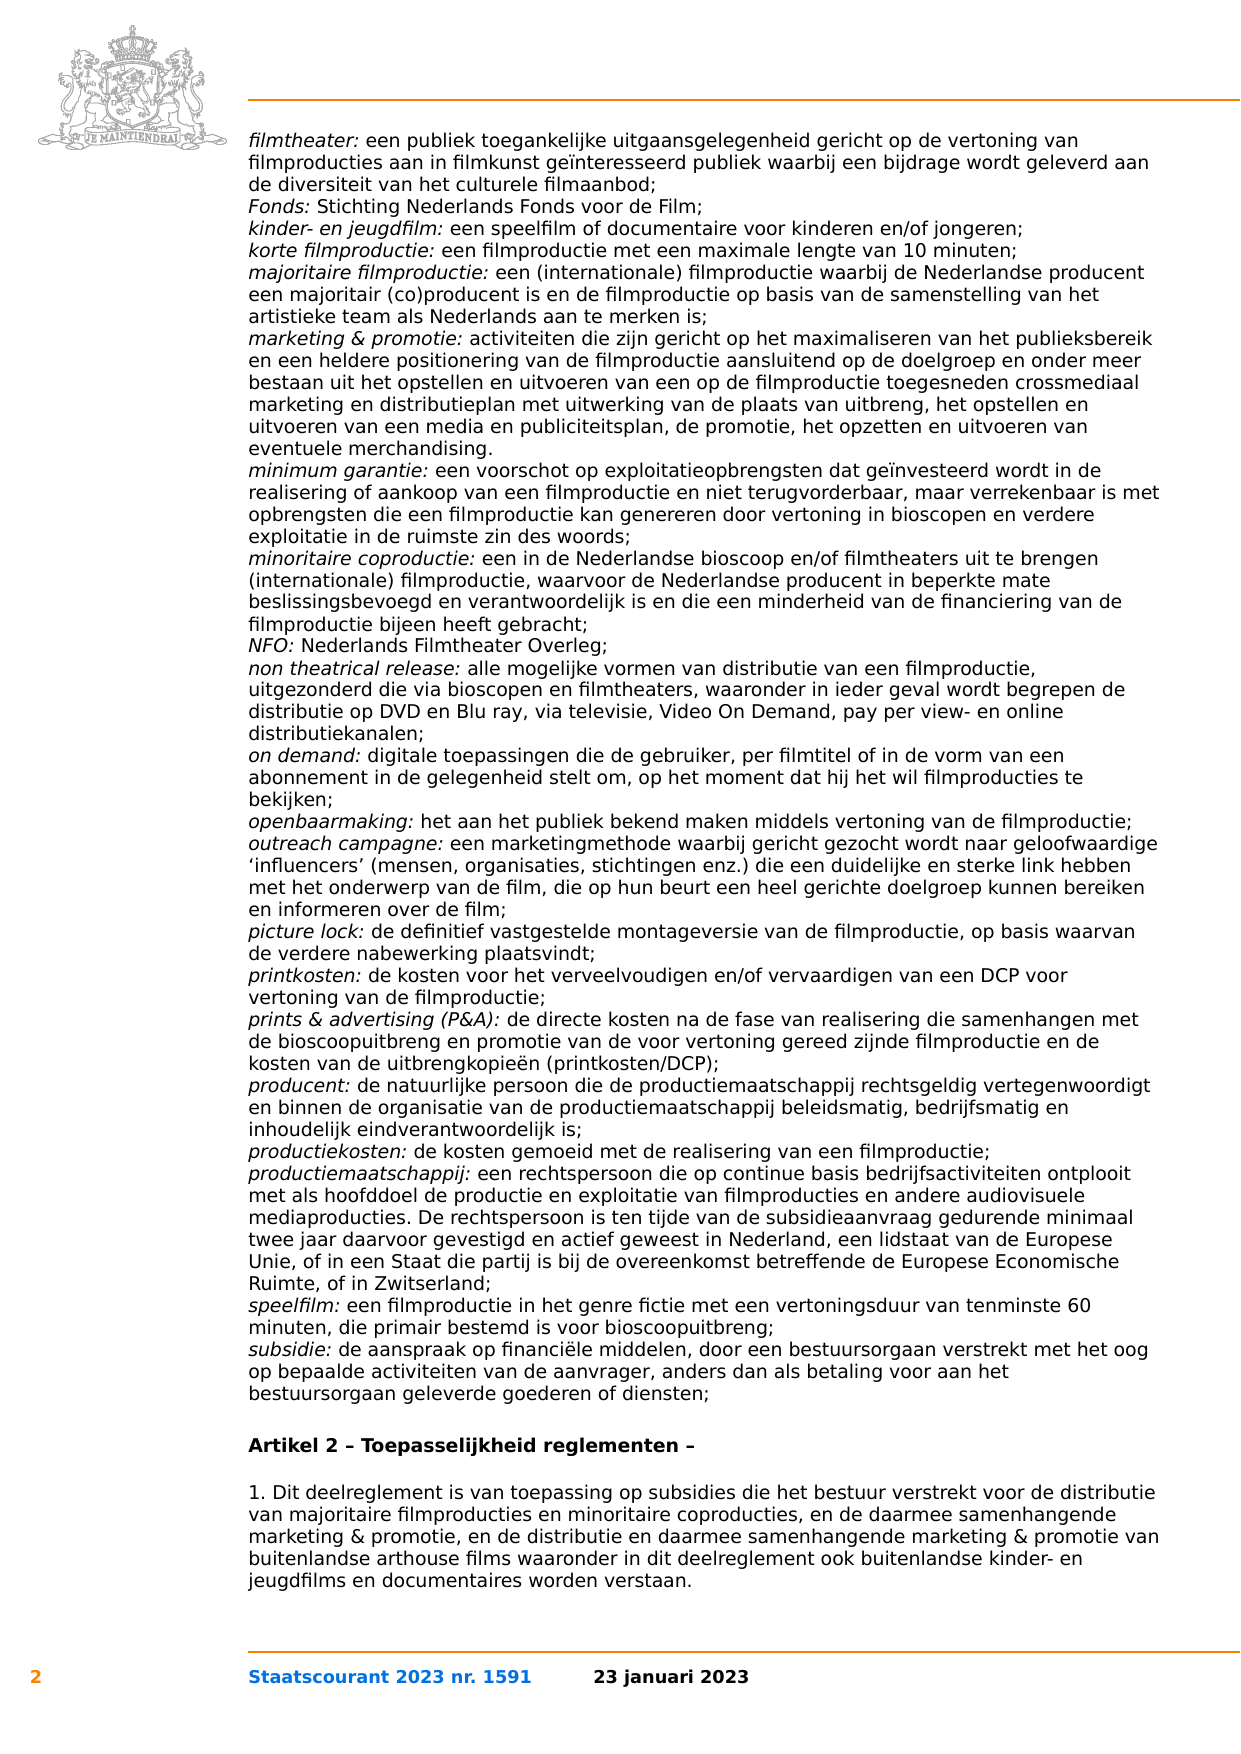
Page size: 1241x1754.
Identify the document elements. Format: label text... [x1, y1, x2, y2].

text subsidie: de aanspraak op financiële middelen, door een bestuursorgaan verstrekt met het oog op bepaalde activiteiten van de aanvrager, anders dan als betaling voor aan het bestuursorgaan geleverde goederen of diensten; [248, 1339, 1163, 1405]
subtitle Artikel 2 – Toepasselijkheid reglementen – [248, 1435, 1163, 1457]
text 1. Dit deelreglement is van toepassing op subsidies die het bestuur verstrekt voor de distributie van majoritaire filmproducties en minoritaire coproducties, en de daarmee samenhangende marketing & promotie, en de distributie en daarmee samenhangende marketing & promotie van buitenlandse arthouse films waaronder in dit deelreglement ook buitenlandse kinder- en jeugdfilms en documentaires worden verstaan. [248, 1482, 1163, 1592]
text minoritaire coproductie: een in de Nederlandse bioscoop en/of filmtheaters uit te brengen (internationale) filmproductie, waarvoor de Nederlandse producent in beperkte mate beslissingsbevoegd en verantwoordelijk is en die een minderheid van de financiering van de filmproductie bijeen heeft gebracht; [248, 547, 1163, 635]
text on demand: digitale toepassingen die de gebruiker, per filmtitel of in de vorm van een abonnement in de gelegenheid stelt om, op het moment dat hij het wil filmproducties te bekijken; [248, 745, 1163, 811]
text kinder- en jeugdfilm: een speelfilm of documentaire voor kinderen en/of jongeren; [248, 218, 1163, 240]
text openbaarmaking: het aan het publiek bekend maken middels vertoning van de filmproductie; [248, 811, 1163, 833]
text speelfilm: een filmproductie in het genre fictie met een vertoningsduur van tenminste 60 minuten, die primair bestemd is voor bioscoopuitbreng; [248, 1295, 1163, 1339]
picture [38, 25, 227, 150]
text filmtheater: een publiek toegankelijke uitgaansgelegenheid gericht op de vertoning van filmproducties aan in filmkunst geïnteresseerd publiek waarbij een bijdrage wordt geleverd aan de diversiteit van het culturele filmaanbod; [248, 130, 1163, 196]
text productiekosten: de kosten gemoeid met de realisering van een filmproductie; [248, 1141, 1163, 1163]
text producent: de natuurlijke persoon die de productiemaatschappij rechtsgeldig vertegenwoordigt en binnen de organisatie van de productiemaatschappij beleidsmatig, bedrijfsmatig en inhoudelijk eindverantwoordelijk is; [248, 1075, 1163, 1141]
text non theatrical release: alle mogelijke vormen van distributie van een filmproductie, uitgezonderd die via bioscopen en filmtheaters, waaronder in ieder geval wordt begrepen de distributie op DVD en Blu ray, via televisie, Video On Demand, pay per view- en online distributiekanalen; [248, 657, 1163, 745]
text prints & advertising (P&A): de directe kosten na de fase van realisering die samenhangen met de bioscoopuitbreng en promotie van de voor vertoning gereed zijnde filmproductie en de kosten van de uitbrengkopieën (printkosten/DCP); [248, 1009, 1163, 1075]
text outreach campagne: een marketingmethode waarbij gericht gezocht wordt naar geloofwaardige ‘influencers’ (mensen, organisaties, stichtingen enz.) die een duidelijke en sterke link hebben met het onderwerp van de film, die op hun beurt een heel gerichte doelgroep kunnen bereiken en informeren over de film; [248, 833, 1163, 921]
text picture lock: de definitief vastgestelde montageversie van de filmproductie, op basis waarvan de verdere nabewerking plaatsvindt; [248, 921, 1163, 965]
text minimum garantie: een voorschot op exploitatieopbrengsten dat geïnvesteerd wordt in de realisering of aankoop van een filmproductie en niet terugvorderbaar, maar verrekenbaar is met opbrengsten die een filmproductie kan genereren door vertoning in bioscopen en verdere exploitatie in de ruimste zin des woords; [248, 459, 1163, 547]
text NFO: Nederlands Filmtheater Overleg; [248, 635, 1163, 657]
text marketing & promotie: activiteiten die zijn gericht op het maximaliseren van het publieksbereik en een heldere positionering van de filmproductie aansluitend op de doelgroep en onder meer bestaan uit het opstellen en uitvoeren van een op de filmproductie toegesneden crossmediaal marketing en distributieplan met uitwerking van de plaats van uitbreng, het opstellen en uitvoeren van een media en publiciteitsplan, de promotie, het opzetten en uitvoeren van eventuele merchandising. [248, 328, 1163, 459]
text Fonds: Stichting Nederlands Fonds voor de Film; [248, 196, 1163, 218]
text productiemaatschappij: een rechtspersoon die op continue basis bedrijfsactiviteiten ontplooit met als hoofddoel de productie en exploitatie van filmproducties en andere audiovisuele mediaproducties. De rechtspersoon is ten tijde van de subsidieaanvraag gedurende minimaal twee jaar daarvoor gevestigd en actief geweest in Nederland, een lidstaat van de Europese Unie, of in een Staat die partij is bij de overeenkomst betreffende de Europese Economische Ruimte, of in Zwitserland; [248, 1163, 1163, 1295]
text majoritaire filmproductie: een (internationale) filmproductie waarbij de Nederlandse producent een majoritair (co)producent is en de filmproductie op basis van de samenstelling van het artistieke team als Nederlands aan te merken is; [248, 262, 1163, 328]
text printkosten: de kosten voor het verveelvoudigen en/of vervaardigen van een DCP voor vertoning van de filmproductie; [248, 965, 1163, 1009]
text korte filmproductie: een filmproductie met een maximale lengte van 10 minuten; [248, 240, 1163, 262]
